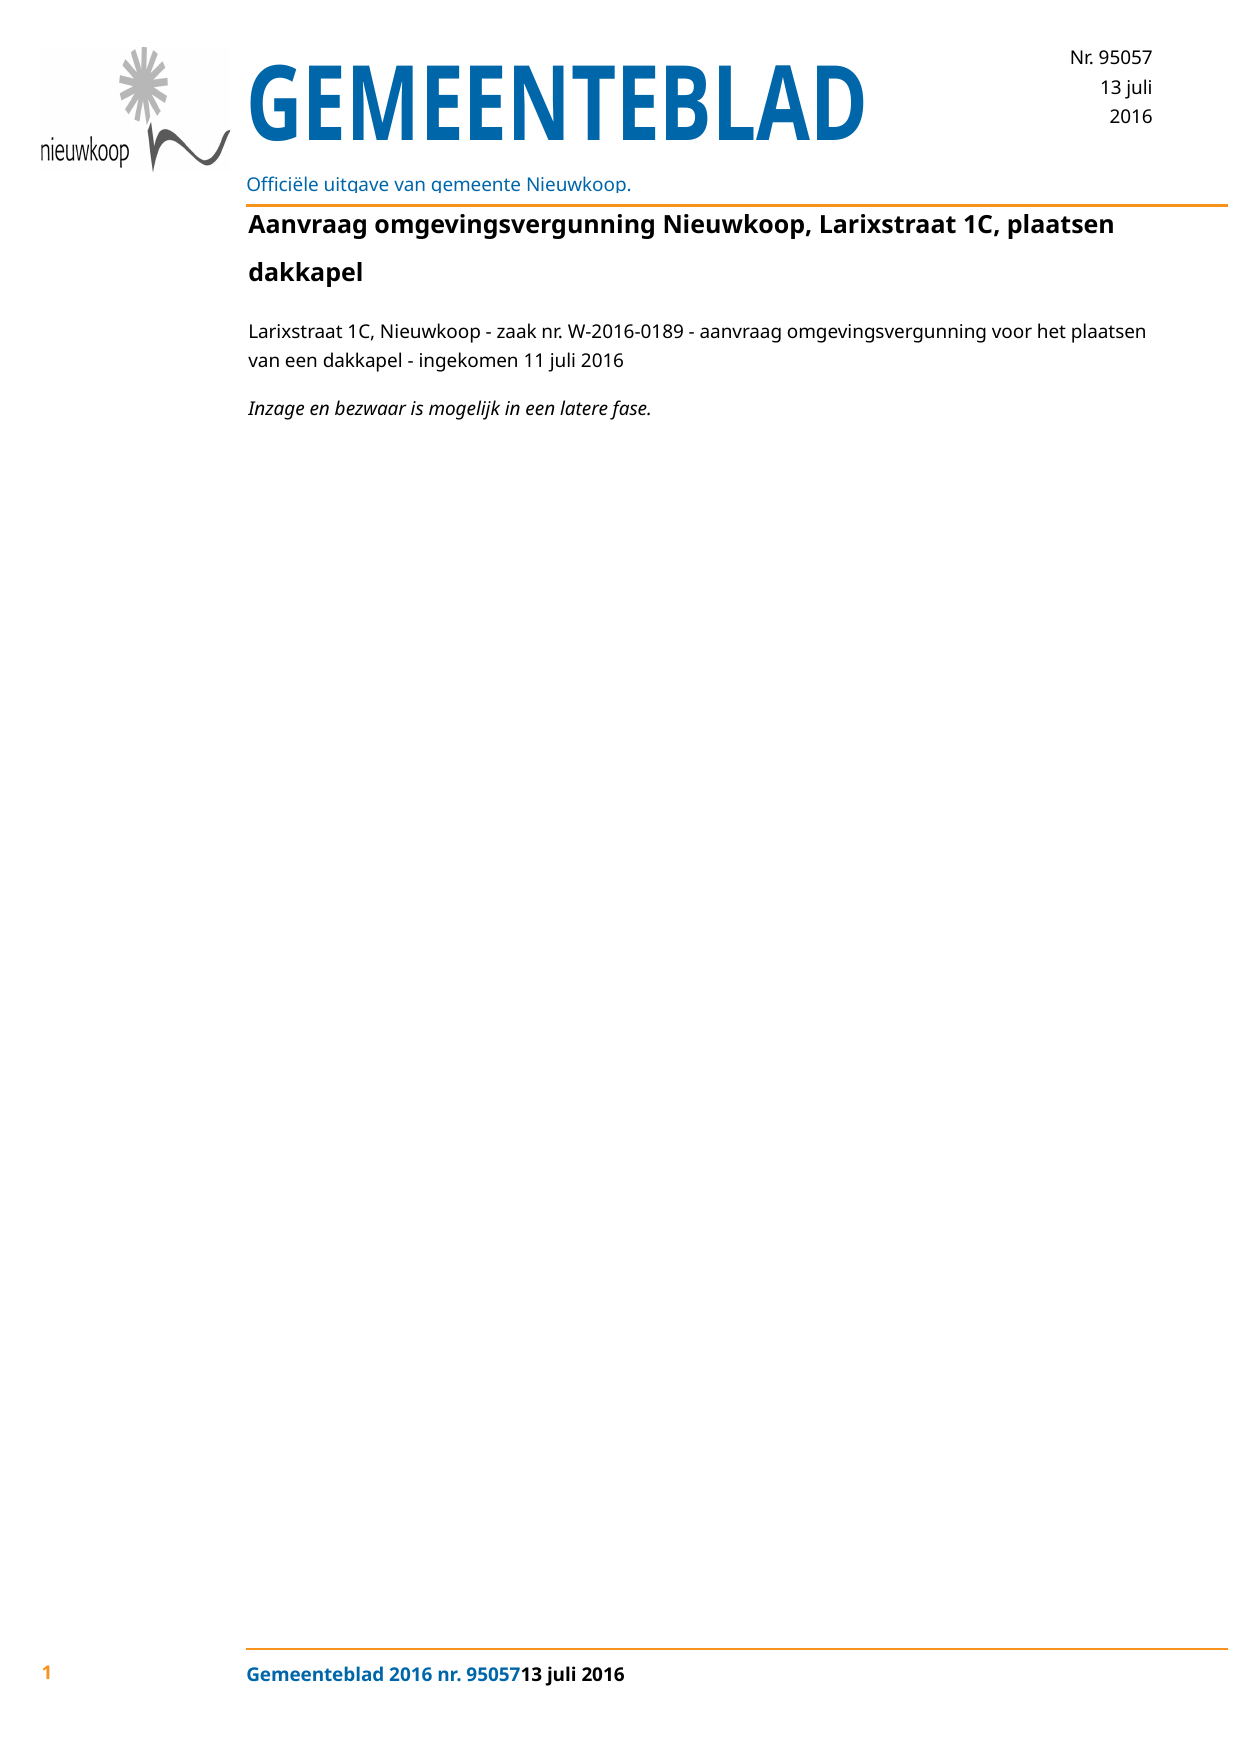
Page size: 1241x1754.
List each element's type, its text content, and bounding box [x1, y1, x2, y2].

text Larixstraat 1C, Nieuwkoop - zaak nr. W-2016-0189 - aanvraag omgevingsvergunning voor het plaatsen van een dakkapel - ingekomen 11 juli 2016 [248, 318, 1152, 373]
text Inzage en bezwaar is mogelijk in een latere fase. [248, 395, 1152, 421]
picture [41, 47, 231, 172]
text Aanvraag omgevingsvergunning Nieuwkoop, Larixstraat 1C, plaatsen dakkapel [248, 207, 1152, 288]
